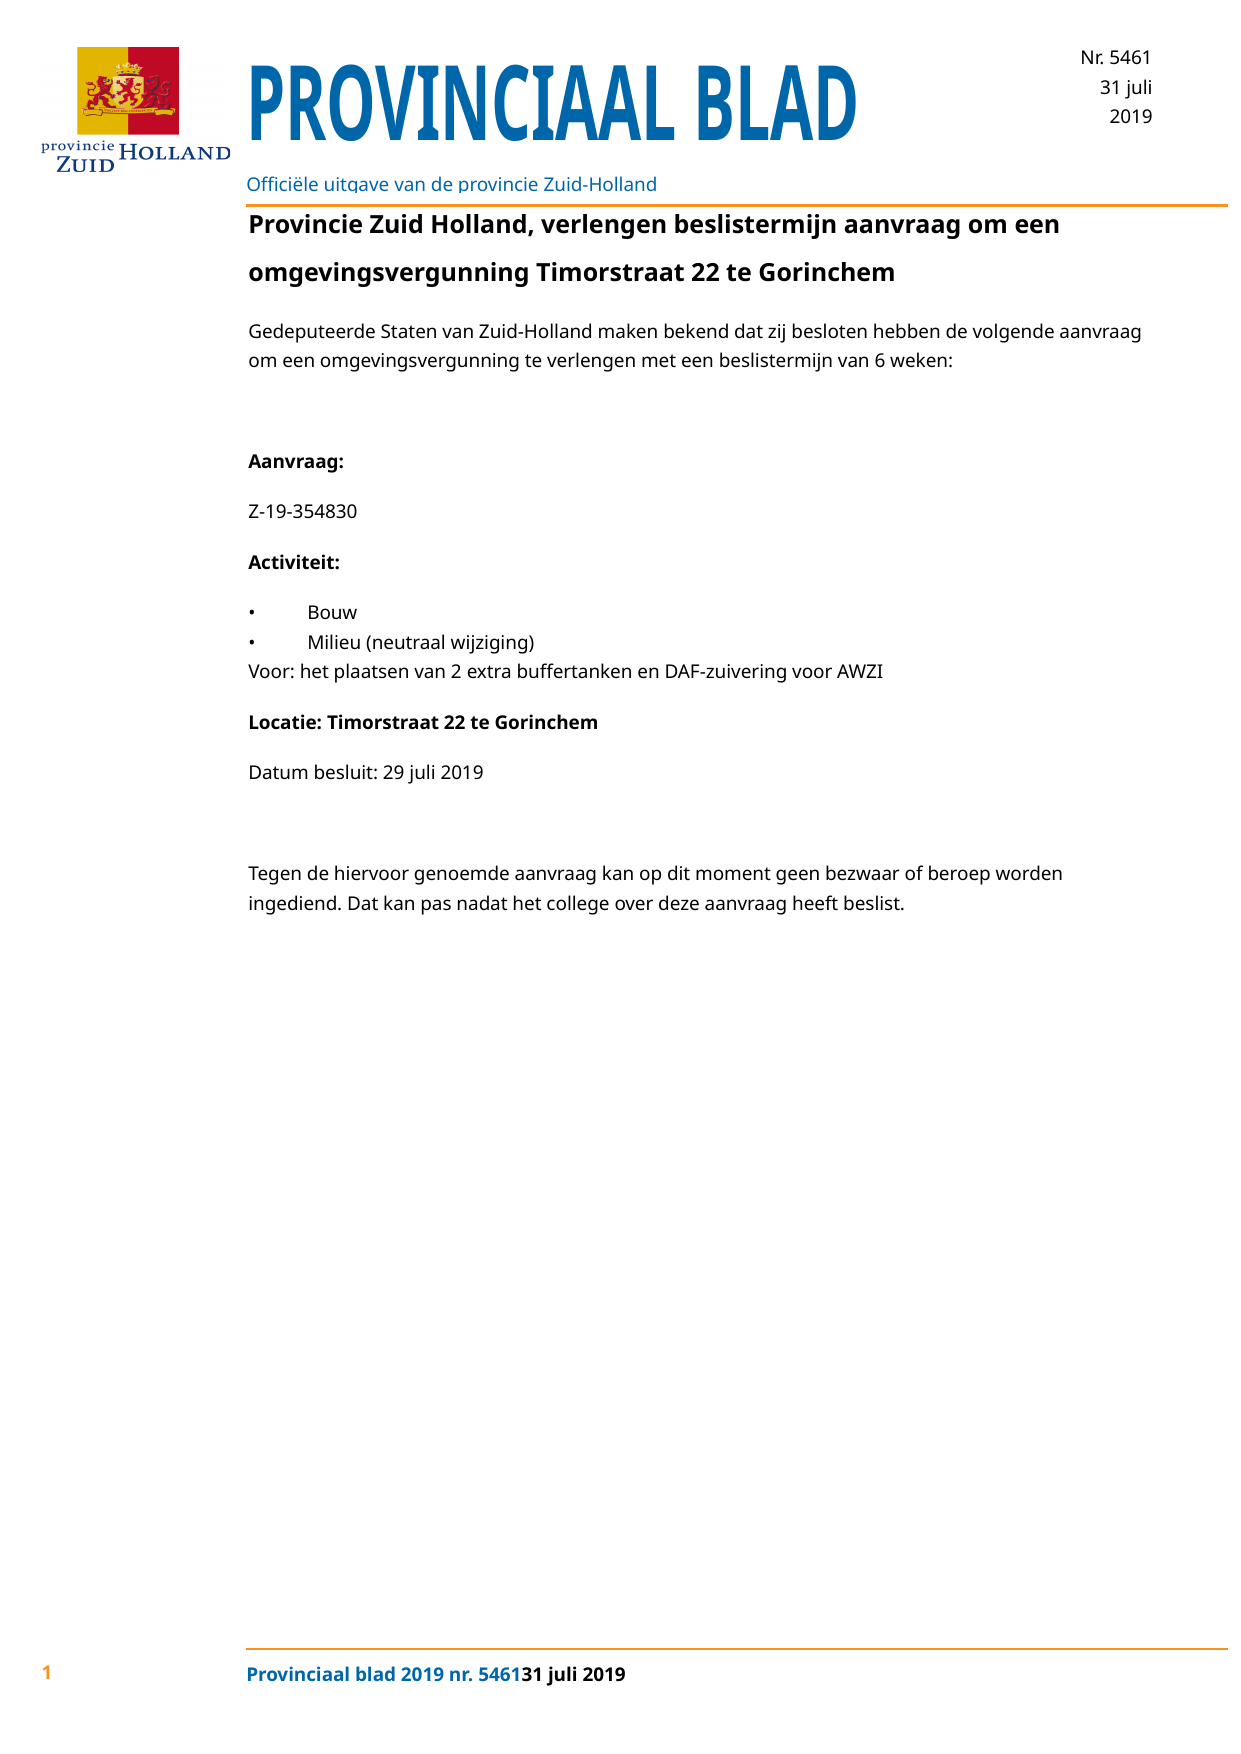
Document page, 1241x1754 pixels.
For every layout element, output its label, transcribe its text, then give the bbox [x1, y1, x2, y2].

text Locatie: Timorstraat 22 te Gorinchem [248, 709, 1152, 735]
text Datum besluit: 29 juli 2019 [248, 759, 1152, 785]
list Milieu (neutraal wijziging) [248, 629, 1152, 655]
text Gedeputeerde Staten van Zuid-Holland maken bekend dat zij besloten hebben de volgende aanvraag om een omgevingsvergunning te verlengen met een beslistermijn van 6 weken: [248, 318, 1152, 373]
text Aanvraag: [248, 448, 1152, 474]
text Activiteit: [248, 549, 1152, 575]
text Voor: het plaatsen van 2 extra buffertanken en DAF-zuivering voor AWZI [248, 659, 1152, 684]
text Z-19-354830 [248, 499, 1152, 524]
list Bouw [248, 599, 1152, 625]
text Tegen de hiervoor genoemde aanvraag kan op dit moment geen bezwaar of beroep worden ingediend. Dat kan pas nadat het college over deze aanvraag heeft beslist. [248, 860, 1152, 916]
text Provincie Zuid Holland, verlengen beslistermijn aanvraag om een omgevingsvergunning Timorstraat 22 te Gorinchem [248, 207, 1152, 288]
picture [41, 47, 231, 172]
